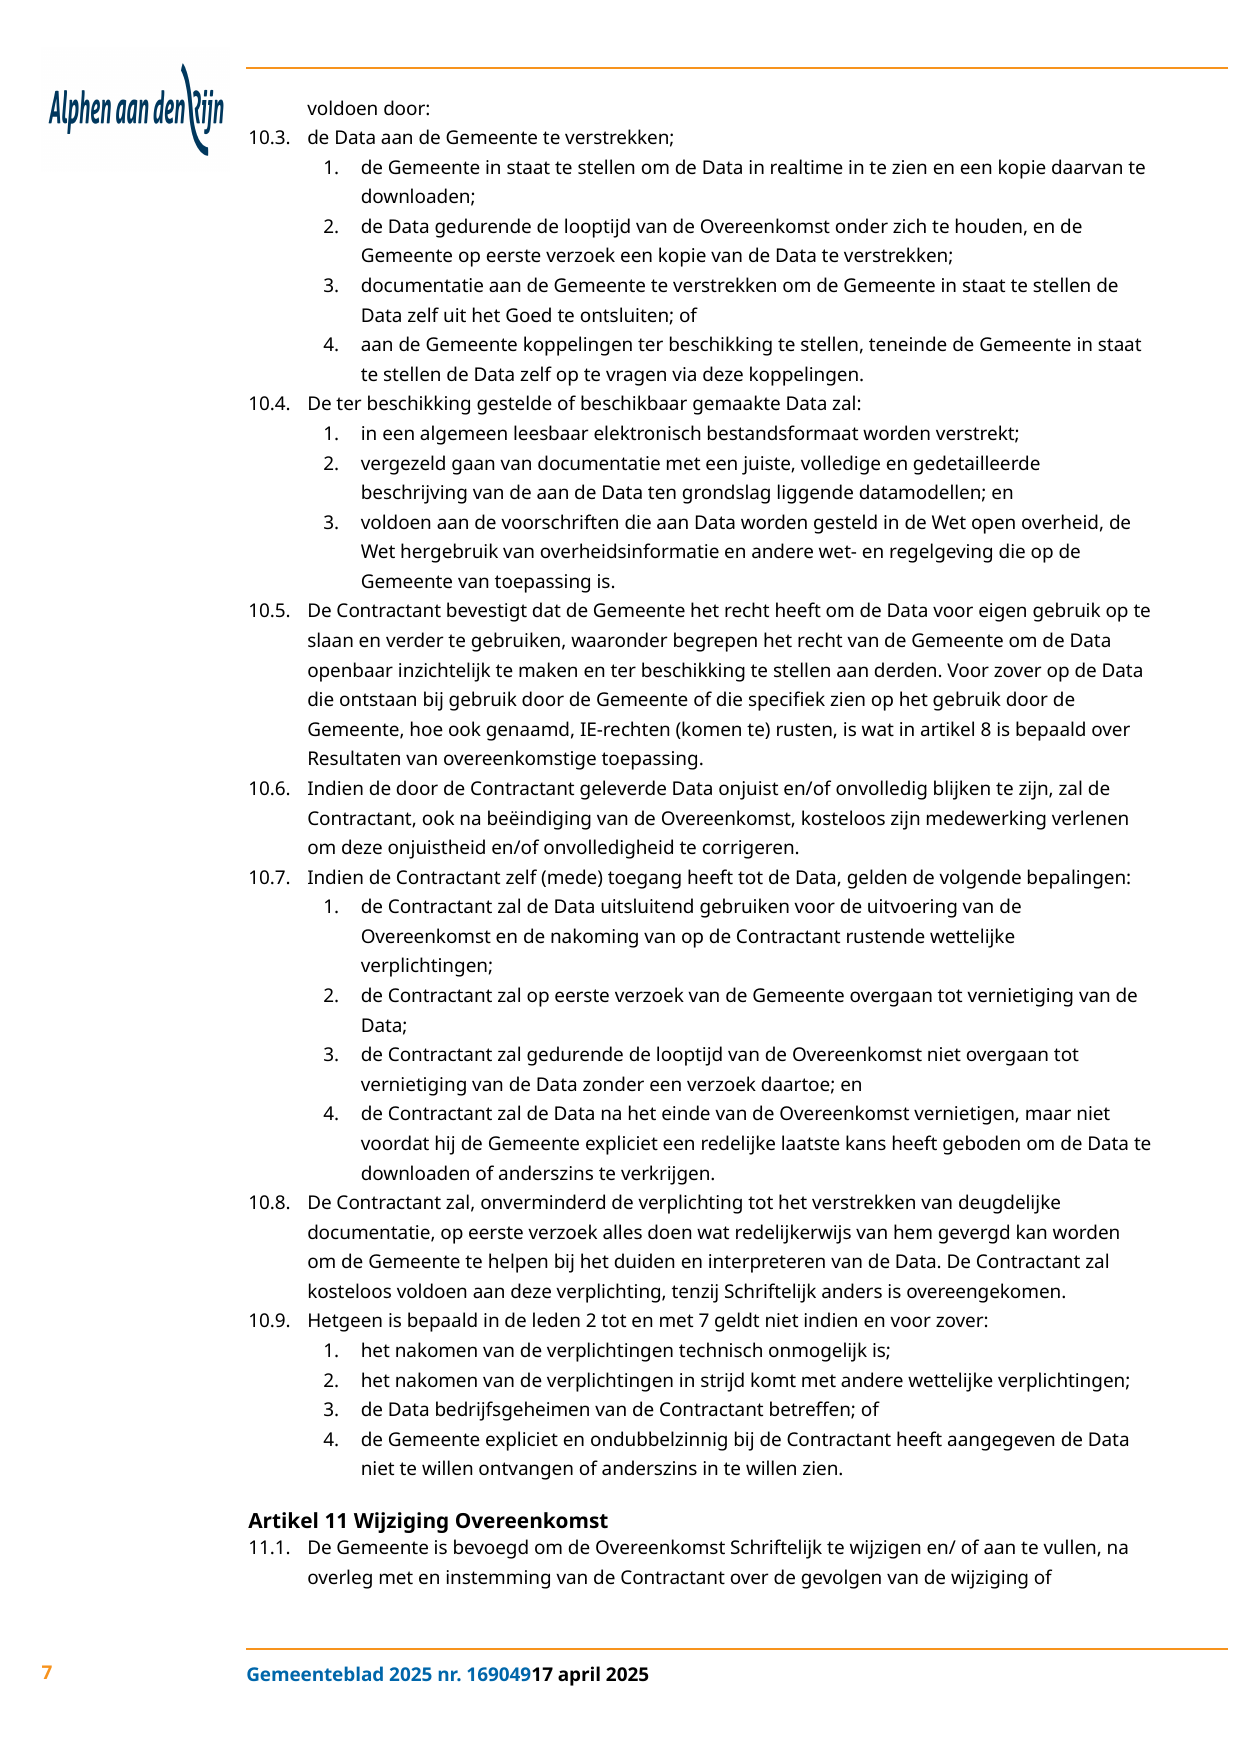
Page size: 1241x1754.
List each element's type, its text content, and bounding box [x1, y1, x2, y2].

list De Gemeente is bevoegd om de Overeenkomst Schriftelijk te wijzigen en/ of aan te vullen, na overleg met en instemming van de Contractant over de gevolgen van de wijziging of [248, 1534, 1152, 1590]
list Hetgeen is bepaald in de leden 2 tot en met 7 geldt niet indien en voor zover: [248, 1308, 1152, 1333]
picture [41, 47, 231, 172]
list de Contractant zal de Data uitsluitend gebruiken voor de uitvoering van de Overeenkomst en de nakoming van op de Contractant rustende wettelijke verplichtingen; [323, 893, 1152, 978]
list de Contractant zal op eerste verzoek van de Gemeente overgaan tot vernietiging van de Data; [323, 982, 1152, 1038]
list de Data bedrijfsgeheimen van de Contractant betreffen; of [323, 1396, 1152, 1422]
list Indien de Contractant zelf (mede) toegang heeft tot de Data, gelden de volgende bepalingen: [248, 864, 1152, 890]
list de Contractant zal de Data na het einde van de Overeenkomst vernietigen, maar niet voordat hij de Gemeente expliciet een redelijke laatste kans heeft geboden om de Data te downloaden of anderszins te verkrijgen. [323, 1101, 1152, 1186]
text Artikel 11 Wijziging Overeenkomst [248, 1506, 1152, 1534]
list documentatie aan de Gemeente te verstrekken om de Gemeente in staat te stellen de Data zelf uit het Goed te ontsluiten; of [323, 272, 1152, 328]
list vergezeld gaan van documentatie met een juiste, volledige en gedetailleerde beschrijving van de aan de Data ten grondslag liggende datamodellen; en [323, 450, 1152, 505]
list de Gemeente expliciet en ondubbelzinnig bij de Contractant heeft aangegeven de Data niet te willen ontvangen of anderszins in te willen zien. [323, 1426, 1152, 1481]
list de Gemeente in staat te stellen om de Data in realtime in te zien en een kopie daarvan te downloaden; [323, 154, 1152, 209]
list De Contractant zal, onverminderd de verplichting tot het verstrekken van deugdelijke documentatie, op eerste verzoek alles doen wat redelijkerwijs van hem gevergd kan worden om de Gemeente te helpen bij het duiden en interpreteren van de Data. De Contractant zal kosteloos voldoen aan deze verplichting, tenzij Schriftelijk anders is overeengekomen. [248, 1189, 1152, 1304]
list Indien de door de Contractant geleverde Data onjuist en/of onvolledig blijken te zijn, zal de Contractant, ook na beëindiging van de Overeenkomst, kosteloos zijn medewerking verlenen om deze onjuistheid en/of onvolledigheid te corrigeren. [248, 775, 1152, 860]
list voldoen door: [248, 95, 1152, 121]
list De Contractant bevestigt dat de Gemeente het recht heeft om de Data voor eigen gebruik op te slaan en verder te gebruiken, waaronder begrepen het recht van de Gemeente om de Data openbaar inzichtelijk te maken en ter beschikking te stellen aan derden. Voor zover op de Data die ontstaan bij gebruik door de Gemeente of die specifiek zien op het gebruik door de Gemeente, hoe ook genaamd, IE-rechten (komen te) rusten, is wat in artikel 8 is bepaald over Resultaten van overeenkomstige toepassing. [248, 598, 1152, 771]
list De ter beschikking gestelde of beschikbaar gemaakte Data zal: [248, 391, 1152, 416]
list het nakomen van de verplichtingen in strijd komt met andere wettelijke verplichtingen; [323, 1367, 1152, 1393]
list de Contractant zal gedurende de looptijd van de Overeenkomst niet overgaan tot vernietiging van de Data zonder een verzoek daartoe; en [323, 1041, 1152, 1097]
list in een algemeen leesbaar elektronisch bestandsformaat worden verstrekt; [323, 420, 1152, 446]
list de Data aan de Gemeente te verstrekken; [248, 124, 1152, 150]
list het nakomen van de verplichtingen technisch onmogelijk is; [323, 1337, 1152, 1363]
list de Data gedurende de looptijd van de Overeenkomst onder zich te houden, en de Gemeente op eerste verzoek een kopie van de Data te verstrekken; [323, 213, 1152, 268]
list aan de Gemeente koppelingen ter beschikking te stellen, teneinde de Gemeente in staat te stellen de Data zelf op te vragen via deze koppelingen. [323, 331, 1152, 387]
list voldoen aan de voorschriften die aan Data worden gesteld in de Wet open overheid, de Wet hergebruik van overheidsinformatie en andere wet- en regelgeving die op de Gemeente van toepassing is. [323, 509, 1152, 594]
